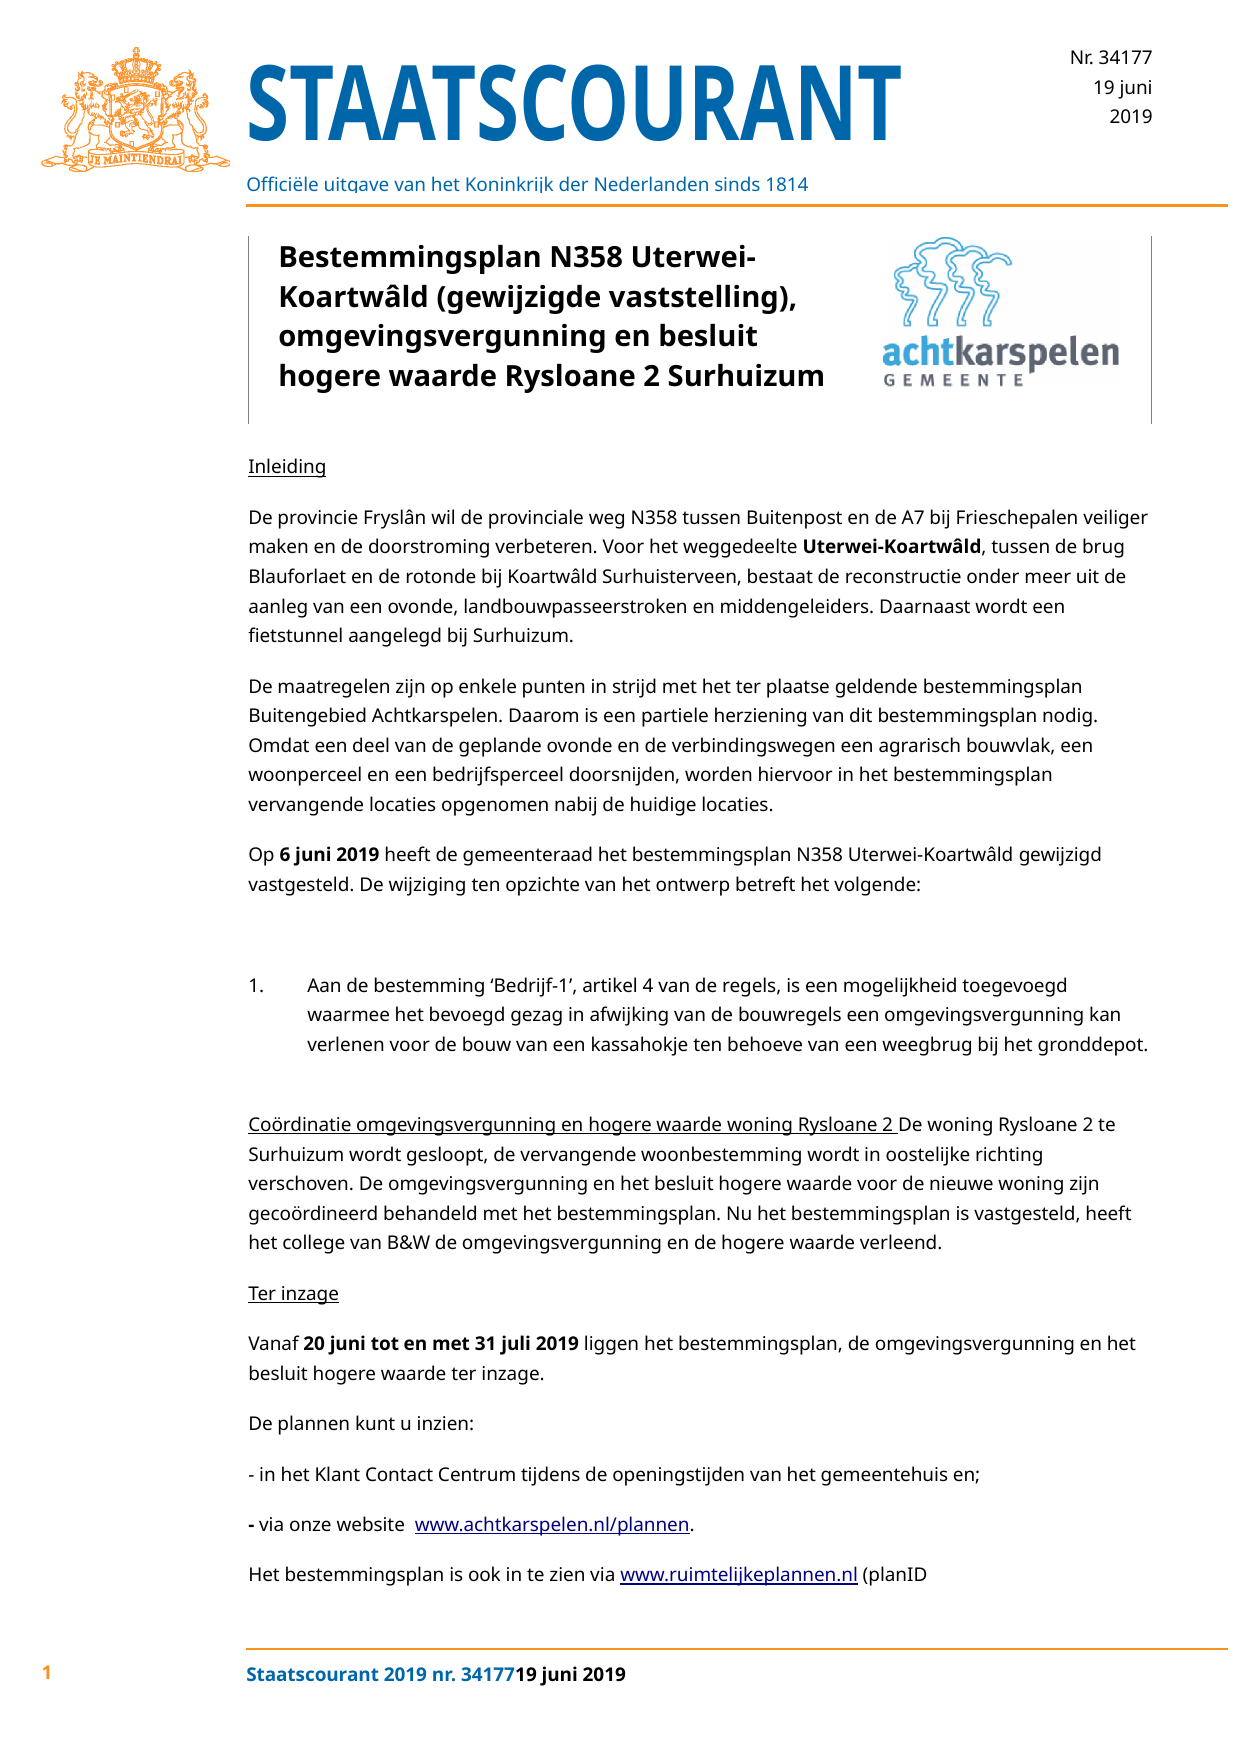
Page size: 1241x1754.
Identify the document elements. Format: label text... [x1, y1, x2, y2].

table_header Bestemmingsplan N358 Uterwei-Koartwâld (gewijzigde vaststelling), omgevingsvergunning en besluit hogere waarde Rysloane 2 Surhuizum [249, 236, 850, 424]
picture [882, 236, 1119, 387]
table_header [850, 236, 1151, 424]
text Op 6 juni 2019 heeft de gemeenteraad het bestemmingsplan N358 Uterwei-Koartwâld gewijzigd vastgesteld. De wijziging ten opzichte van het ontwerp betreft het volgende: [248, 842, 1152, 897]
text Ter inzage [248, 1280, 1152, 1306]
picture [41, 47, 231, 172]
list Aan de bestemming ‘Bedrijf-1’, artikel 4 van de regels, is een mogelijkheid toegevoegd waarmee het bevoegd gezag in afwijking van de bouwregels een omgevingsvergunning kan verlenen voor de bouw van een kassahokje ten behoeve van een weegbrug bij het gronddepot. [248, 972, 1152, 1057]
text Vanaf 20 juni tot en met 31 juli 2019 liggen het bestemmingsplan, de omgevingsvergunning en het besluit hogere waarde ter inzage. [248, 1330, 1152, 1386]
text - via onze website www.achtkarspelen.nl/plannen. [248, 1511, 1152, 1537]
text Het bestemmingsplan is ook in te zien via www.ruimtelijkeplannen.nl (planID [248, 1562, 1152, 1587]
text Inleiding [248, 454, 1152, 479]
text - in het Klant Contact Centrum tijdens de openingstijden van het gemeentehuis en; [248, 1461, 1152, 1486]
text De provincie Fryslân wil de provinciale weg N358 tussen Buitenpost en de A7 bij Frieschepalen veiliger maken en de doorstroming verbeteren. Voor het weggedeelte Uterwei-Koartwâld, tussen de brug Blauforlaet en de rotonde bij Koartwâld Surhuisterveen, bestaat de reconstructie onder meer uit de aanleg van een ovonde, landbouwpasseerstroken en middengeleiders. Daarnaast wordt een fietstunnel aangelegd bij Surhuizum. [248, 504, 1152, 648]
text De maatregelen zijn op enkele punten in strijd met het ter plaatse geldende bestemmingsplan Buitengebied Achtkarspelen. Daarom is een partiele herziening van dit bestemmingsplan nodig. Omdat een deel van de geplande ovonde en de verbindingswegen een agrarisch bouwvlak, een woonperceel en een bedrijfsperceel doorsnijden, worden hiervoor in het bestemmingsplan vervangende locaties opgenomen nabij de huidige locaties. [248, 673, 1152, 817]
text Coördinatie omgevingsvergunning en hogere waarde woning Rysloane 2 De woning Rysloane 2 te Surhuizum wordt gesloopt, de vervangende woonbestemming wordt in oostelijke richting verschoven. De omgevingsvergunning en het besluit hogere waarde voor de nieuwe woning zijn gecoördineerd behandeld met het bestemmingsplan. Nu het bestemmingsplan is vastgesteld, heeft het college van B&W de omgevingsvergunning en de hogere waarde verleend. [248, 1111, 1152, 1255]
text De plannen kunt u inzien: [248, 1410, 1152, 1436]
